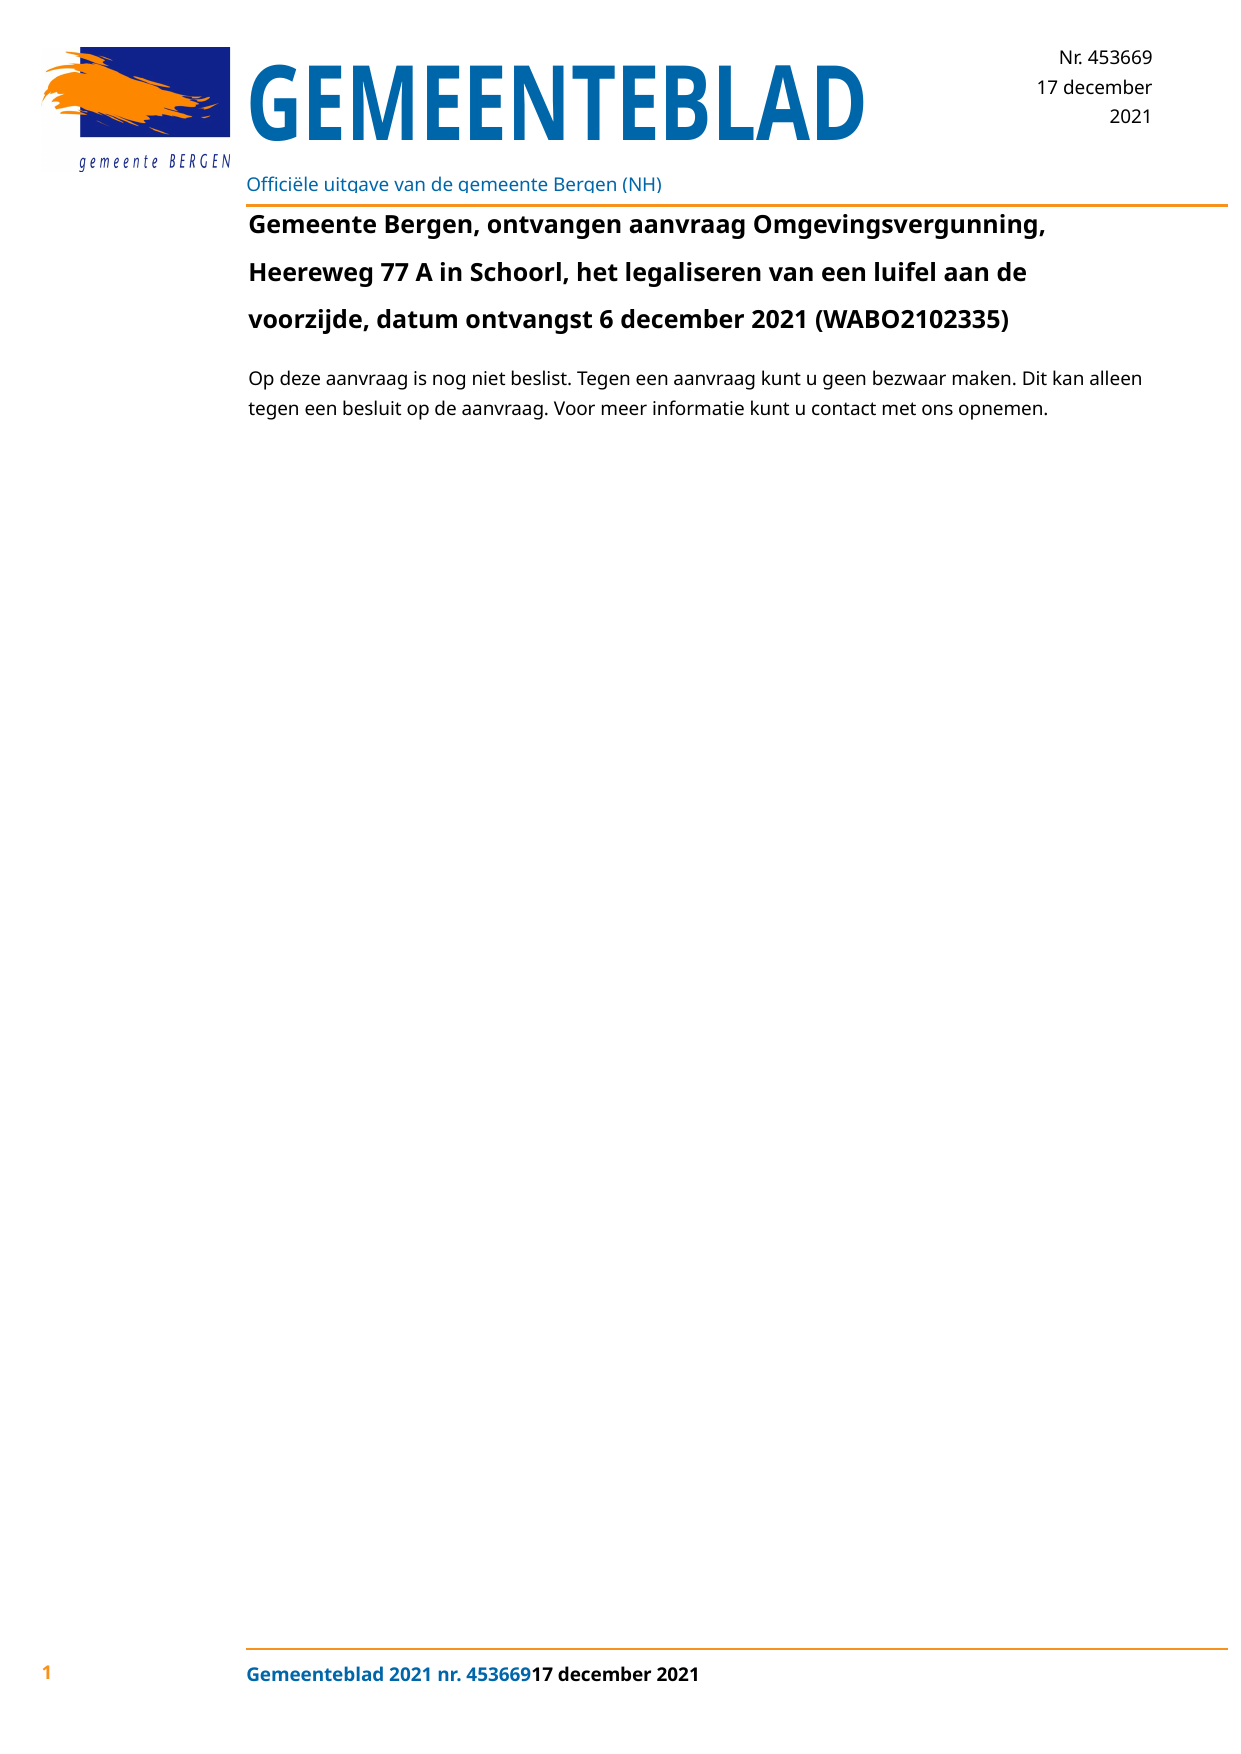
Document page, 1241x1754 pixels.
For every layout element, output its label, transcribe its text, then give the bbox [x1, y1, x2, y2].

text Gemeente Bergen, ontvangen aanvraag Omgevingsvergunning, Heereweg 77 A in Schoorl, het legaliseren van een luifel aan de voorzijde, datum ontvangst 6 december 2021 (WABO2102335) [248, 207, 1152, 336]
picture [41, 47, 231, 172]
text Op deze aanvraag is nog niet beslist. Tegen een aanvraag kunt u geen bezwaar maken. Dit kan alleen tegen een besluit op de aanvraag. Voor meer informatie kunt u contact met ons opnemen. [248, 366, 1152, 421]
